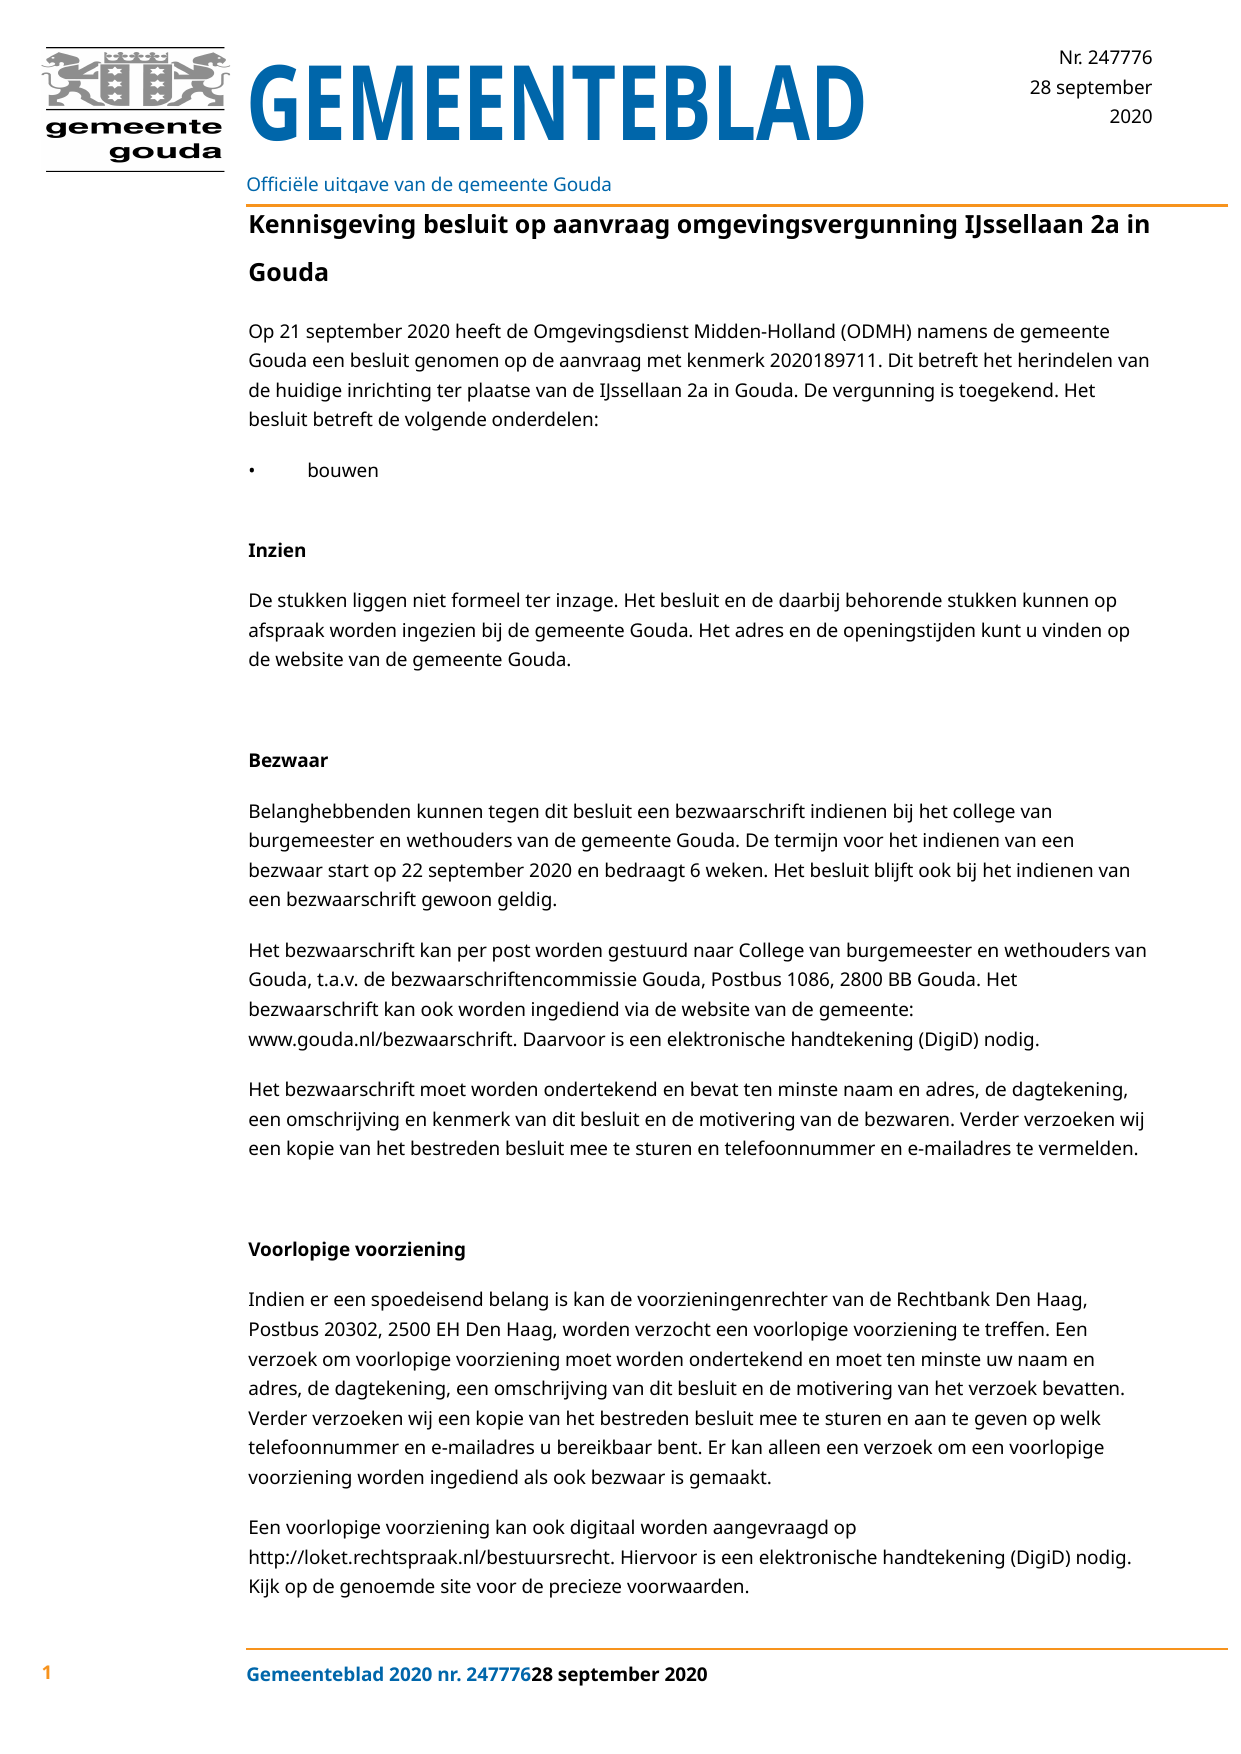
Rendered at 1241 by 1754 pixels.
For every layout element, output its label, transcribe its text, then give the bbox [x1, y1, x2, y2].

text Bezwaar [248, 747, 1152, 773]
text Inzien [248, 537, 1152, 563]
text Een voorlopige voorziening kan ook digitaal worden aangevraagd op http://loket.rechtspraak.nl/bestuursrecht. Hiervoor is een elektronische handtekening (DigiD) nodig. Kijk op de genoemde site voor de precieze voorwaarden. [248, 1514, 1152, 1599]
picture [41, 47, 231, 172]
text Belanghebbenden kunnen tegen dit besluit een bezwaarschrift indienen bij het college van burgemeester en wethouders van de gemeente Gouda. De termijn voor het indienen van een bezwaar start op 22 september 2020 en bedraagt 6 weken. Het besluit blijft ook bij het indienen van een bezwaarschrift gewoon geldig. [248, 798, 1152, 912]
text Indien er een spoedeisend belang is kan de voorzieningenrechter van de Rechtbank Den Haag, Postbus 20302, 2500 EH Den Haag, worden verzocht een voorlopige voorziening te treffen. Een verzoek om voorlopige voorziening moet worden ondertekend en moet ten minste uw naam en adres, de dagtekening, een omschrijving van dit besluit en de motivering van het verzoek bevatten. Verder verzoeken wij een kopie van het bestreden besluit mee te sturen en aan te geven op welk telefoonnummer en e-mailadres u bereikbaar bent. Er kan alleen een verzoek om een voorlopige voorziening worden ingediend als ook bezwaar is gemaakt. [248, 1287, 1152, 1490]
text Voorlopige voorziening [248, 1236, 1152, 1262]
text Het bezwaarschrift moet worden ondertekend en bevat ten minste naam en adres, de dagtekening, een omschrijving en kenmerk van dit besluit en de motivering van de bezwaren. Verder verzoeken wij een kopie van het bestreden besluit mee te sturen en telefoonnummer en e-mailadres te vermelden. [248, 1076, 1152, 1161]
list bouwen [248, 457, 1152, 483]
text Het bezwaarschrift kan per post worden gestuurd naar College van burgemeester en wethouders van Gouda, t.a.v. de bezwaarschriftencommissie Gouda, Postbus 1086, 2800 BB Gouda. Het bezwaarschrift kan ook worden ingediend via de website van de gemeente: www.gouda.nl/bezwaarschrift. Daarvoor is een elektronische handtekening (DigiD) nodig. [248, 937, 1152, 1052]
text Op 21 september 2020 heeft de Omgevingsdienst Midden-Holland (ODMH) namens de gemeente Gouda een besluit genomen op de aanvraag met kenmerk 2020189711. Dit betreft het herindelen van de huidige inrichting ter plaatse van de IJssellaan 2a in Gouda. De vergunning is toegekend. Het besluit betreft de volgende onderdelen: [248, 318, 1152, 432]
text Kennisgeving besluit op aanvraag omgevingsvergunning IJssellaan 2a in Gouda [248, 207, 1152, 288]
text De stukken liggen niet formeel ter inzage. Het besluit en de daarbij behorende stukken kunnen op afspraak worden ingezien bij de gemeente Gouda. Het adres en de openingstijden kunt u vinden op de website van de gemeente Gouda. [248, 587, 1152, 672]
